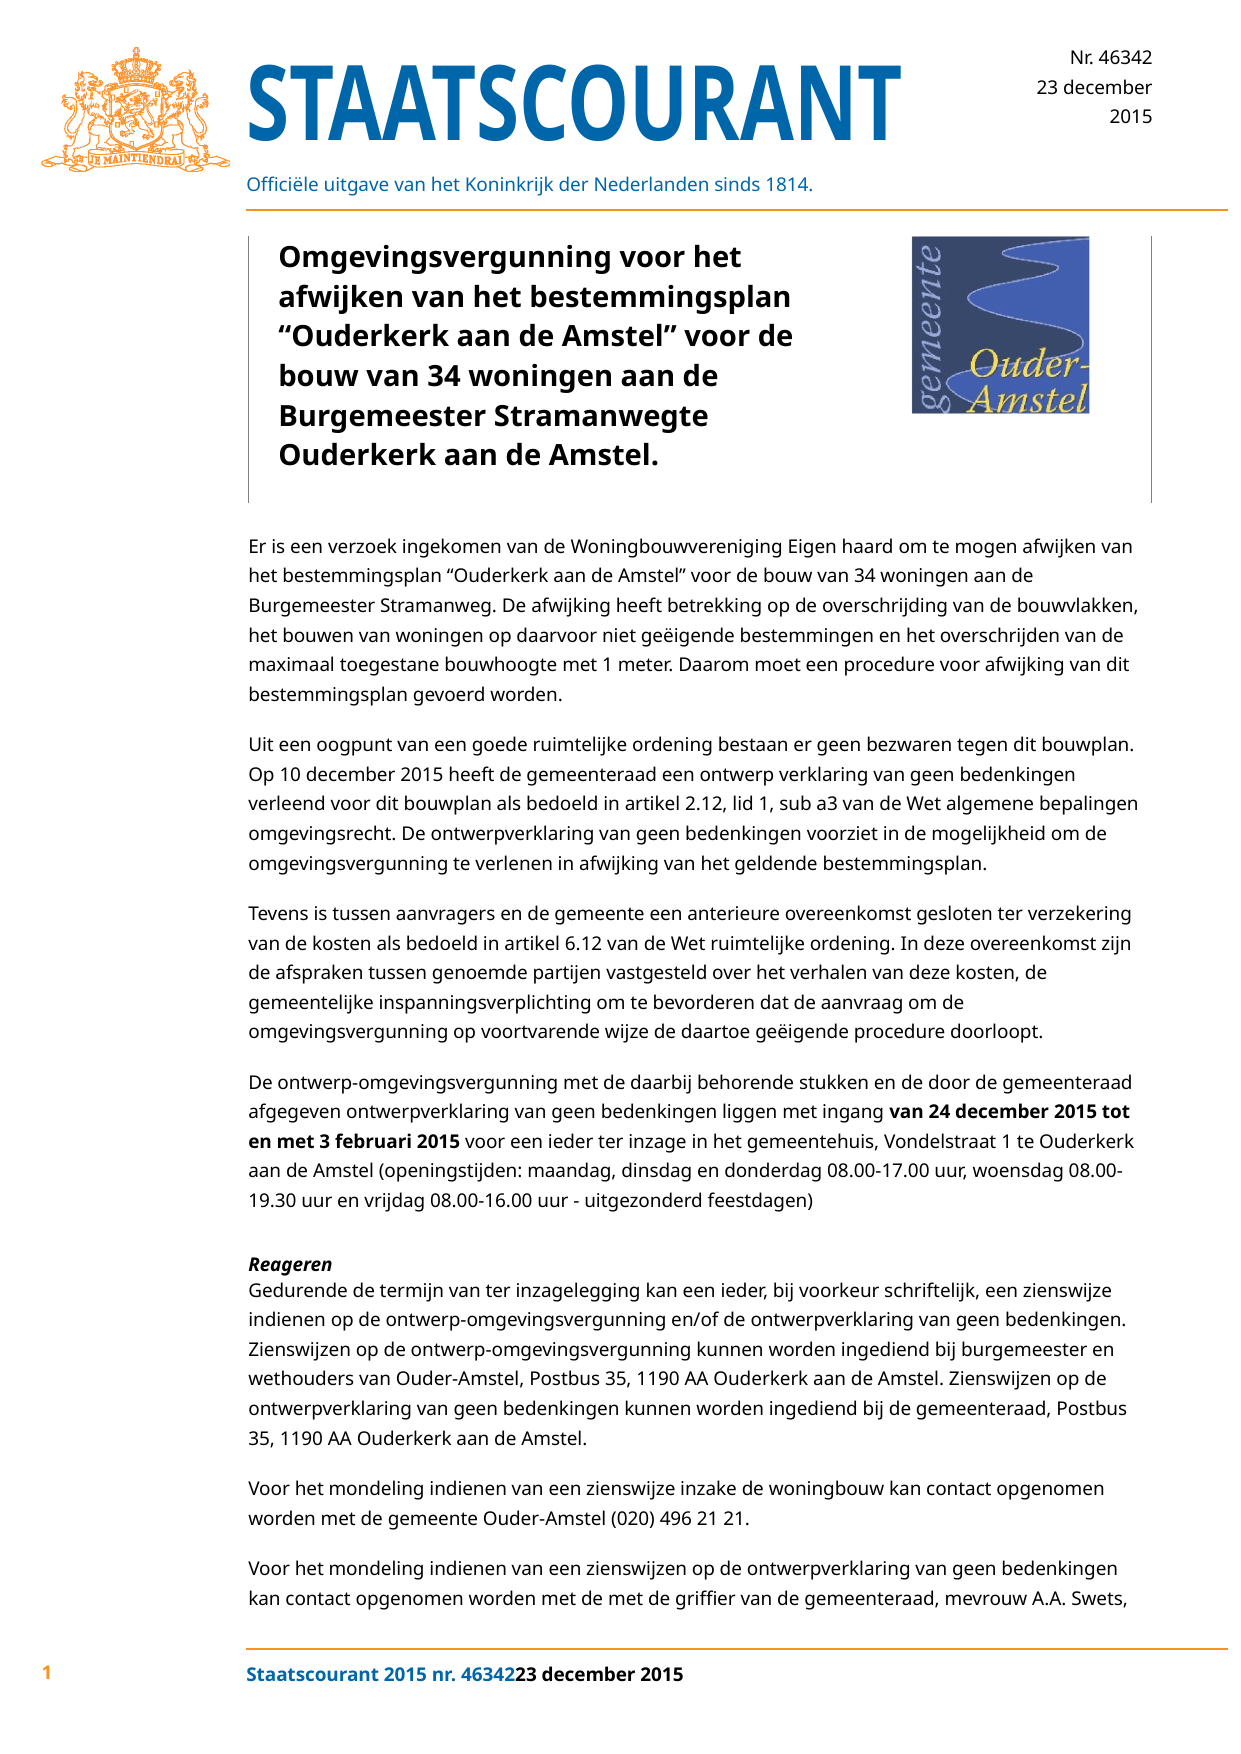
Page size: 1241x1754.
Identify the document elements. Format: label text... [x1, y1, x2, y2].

text De ontwerp-omgevingsvergunning met de daarbij behorende stukken en de door de gemeenteraad afgegeven ontwerpverklaring van geen bedenkingen liggen met ingang van 24 december 2015 tot en met 3 februari 2015 voor een ieder ter inzage in het gemeentehuis, Vondelstraat 1 te Ouderkerk aan de Amstel (openingstijden: maandag, dinsdag en donderdag 08.00-17.00 uur, woensdag 08.00-19.30 uur en vrijdag 08.00-16.00 uur - uitgezonderd feestdagen) [248, 1069, 1152, 1213]
text Er is een verzoek ingekomen van de Woningbouwvereniging Eigen haard om te mogen afwijken van het bestemmingsplan “Ouderkerk aan de Amstel” voor de bouw van 34 woningen aan de Burgemeester Stramanweg. De afwijking heeft betrekking op de overschrijding van de bouwvlakken, het bouwen van woningen op daarvoor niet geëigende bestemmingen en het overschrijden van de maximaal toegestane bouwhoogte met 1 meter. Daarom moet een procedure voor afwijking van dit bestemmingsplan gevoerd worden. [248, 533, 1152, 707]
picture [911, 236, 1090, 414]
text Voor het mondeling indienen van een zienswijze inzake de woningbouw kan contact opgenomen worden met de gemeente Ouder-Amstel (020) 496 21 21. [248, 1475, 1152, 1531]
text Tevens is tussen aanvragers en de gemeente een anterieure overeenkomst gesloten ter verzekering van de kosten als bedoeld in artikel 6.12 van de Wet ruimtelijke ordening. In deze overeenkomst zijn de afspraken tussen genoemde partijen vastgesteld over het verhalen van deze kosten, de gemeentelijke inspanningsverplichting om te bevorderen dat de aanvraag om de omgevingsvergunning op voortvarende wijze de daartoe geëigende procedure doorloopt. [248, 900, 1152, 1044]
text Gedurende de termijn van ter inzagelegging kan een ieder, bij voorkeur schriftelijk, een zienswijze indienen op de ontwerp-omgevingsvergunning en/of de ontwerpverklaring van geen bedenkingen. Zienswijzen op de ontwerp-omgevingsvergunning kunnen worden ingediend bij burgemeester en wethouders van Ouder-Amstel, Postbus 35, 1190 AA Ouderkerk aan de Amstel. Zienswijzen op de ontwerpverklaring van geen bedenkingen kunnen worden ingediend bij de gemeenteraad, Postbus 35, 1190 AA Ouderkerk aan de Amstel. [248, 1277, 1152, 1451]
text Uit een oogpunt van een goede ruimtelijke ordening bestaan er geen bezwaren tegen dit bouwplan. Op 10 december 2015 heeft de gemeenteraad een ontwerp verklaring van geen bedenkingen verleend voor dit bouwplan als bedoeld in artikel 2.12, lid 1, sub a3 van de Wet algemene bepalingen omgevingsrecht. De ontwerpverklaring van geen bedenkingen voorziet in de mogelijkheid om de omgevingsvergunning te verlenen in afwijking van het geldende bestemmingsplan. [248, 731, 1152, 875]
picture [41, 47, 231, 172]
text Voor het mondeling indienen van een zienswijzen op de ontwerpverklaring van geen bedenkingen kan contact opgenomen worden met de met de griffier van de gemeenteraad, mevrouw A.A. Swets, [248, 1555, 1152, 1611]
table_header [1090, 236, 1151, 413]
table_header [850, 414, 1151, 503]
text Reageren [248, 1251, 1152, 1277]
table_header Omgevingsvergunning voor het afwijken van het bestemmingsplan “Ouderkerk aan de Amstel” voor de bouw van 34 woningen aan de Burgemeester Stramanwegte Ouderkerk aan de Amstel. [249, 236, 850, 503]
table_header [850, 236, 911, 413]
